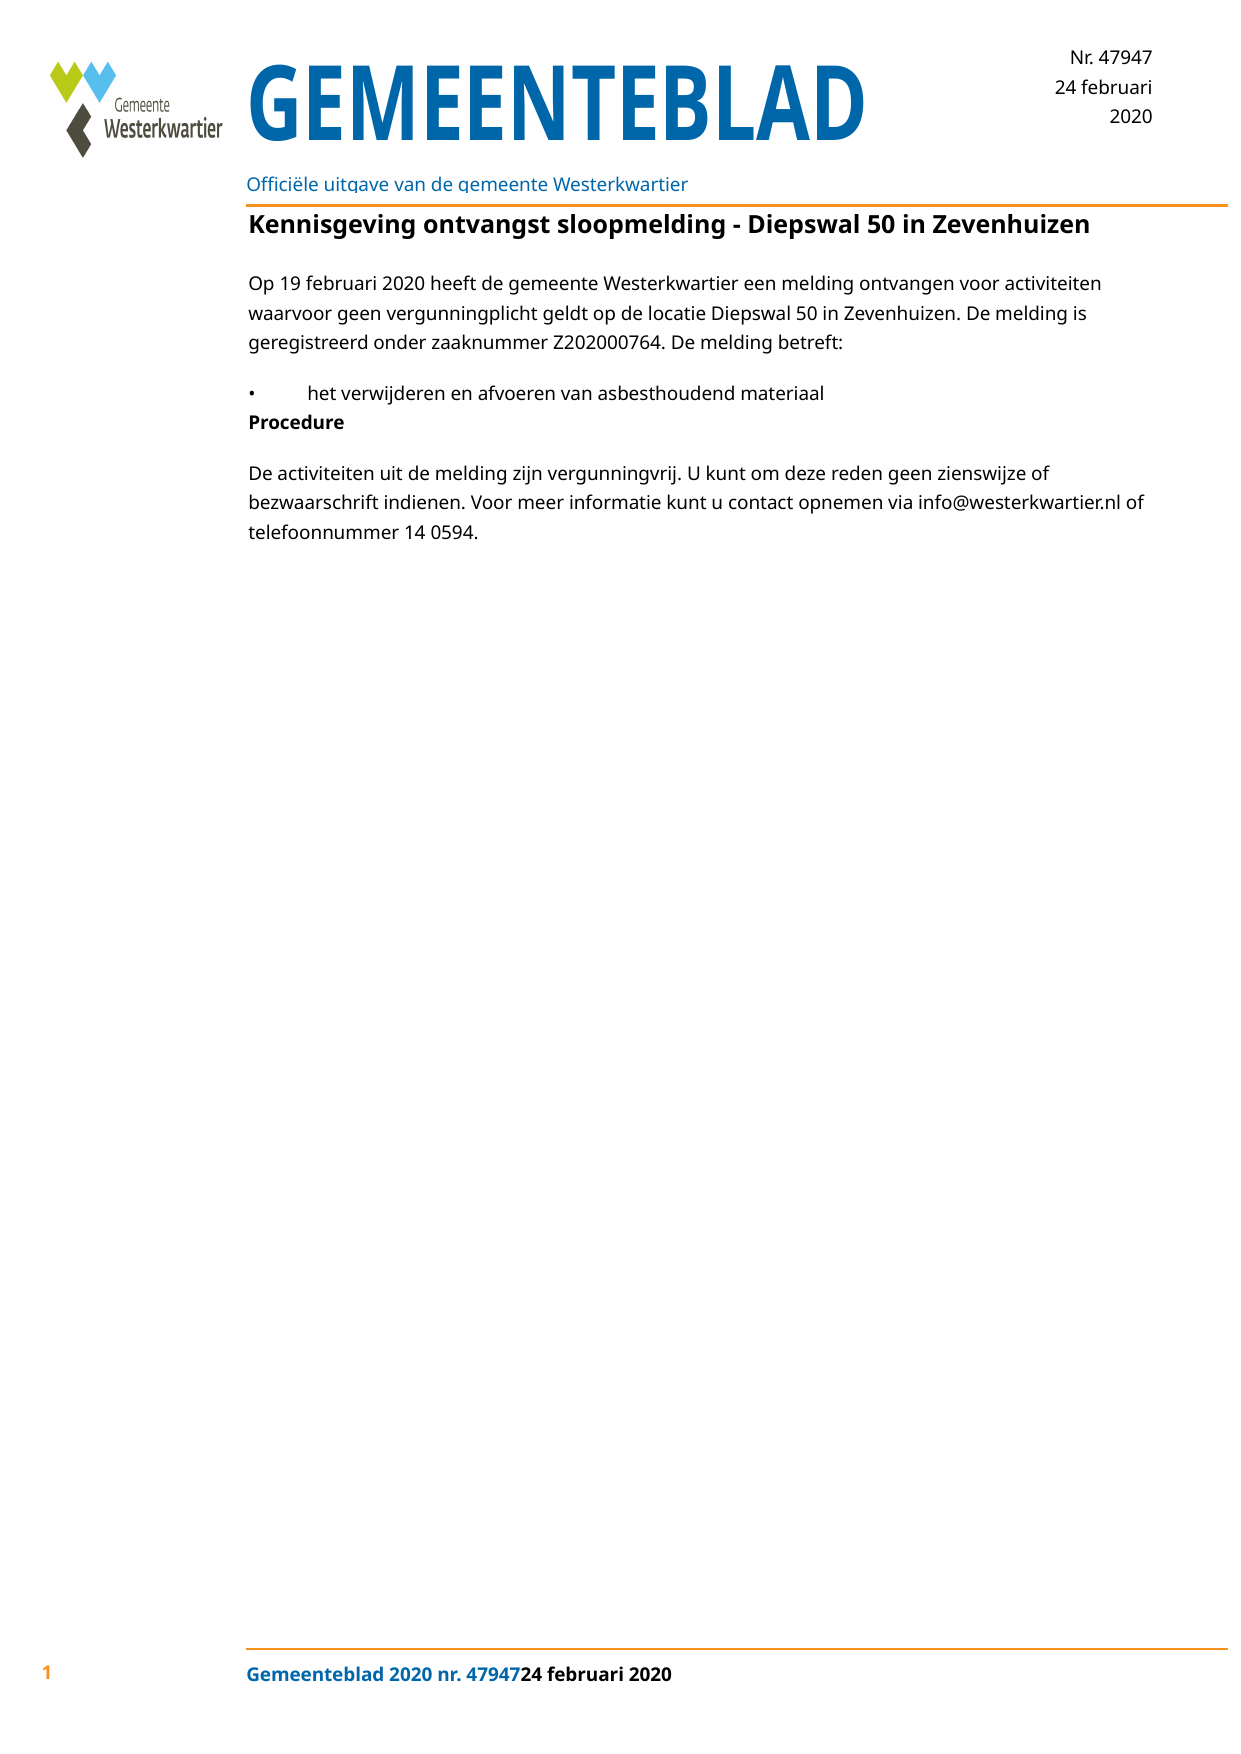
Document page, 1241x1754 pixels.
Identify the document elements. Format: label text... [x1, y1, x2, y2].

list het verwijderen en afvoeren van asbesthoudend materiaal [248, 380, 1152, 406]
text De activiteiten uit de melding zijn vergunningvrij. U kunt om deze reden geen zienswijze of bezwaarschrift indienen. Voor meer informatie kunt u contact opnemen via info@westerkwartier.nl of telefoonnummer 14 0594. [248, 460, 1152, 545]
text Procedure [248, 409, 1152, 435]
picture [41, 47, 231, 172]
text Op 19 februari 2020 heeft de gemeente Westerkwartier een melding ontvangen voor activiteiten waarvoor geen vergunningplicht geldt op de locatie Diepswal 50 in Zevenhuizen. De melding is geregistreerd onder zaaknummer Z202000764. De melding betreft: [248, 270, 1152, 355]
text Kennisgeving ontvangst sloopmelding - Diepswal 50 in Zevenhuizen [248, 207, 1152, 241]
